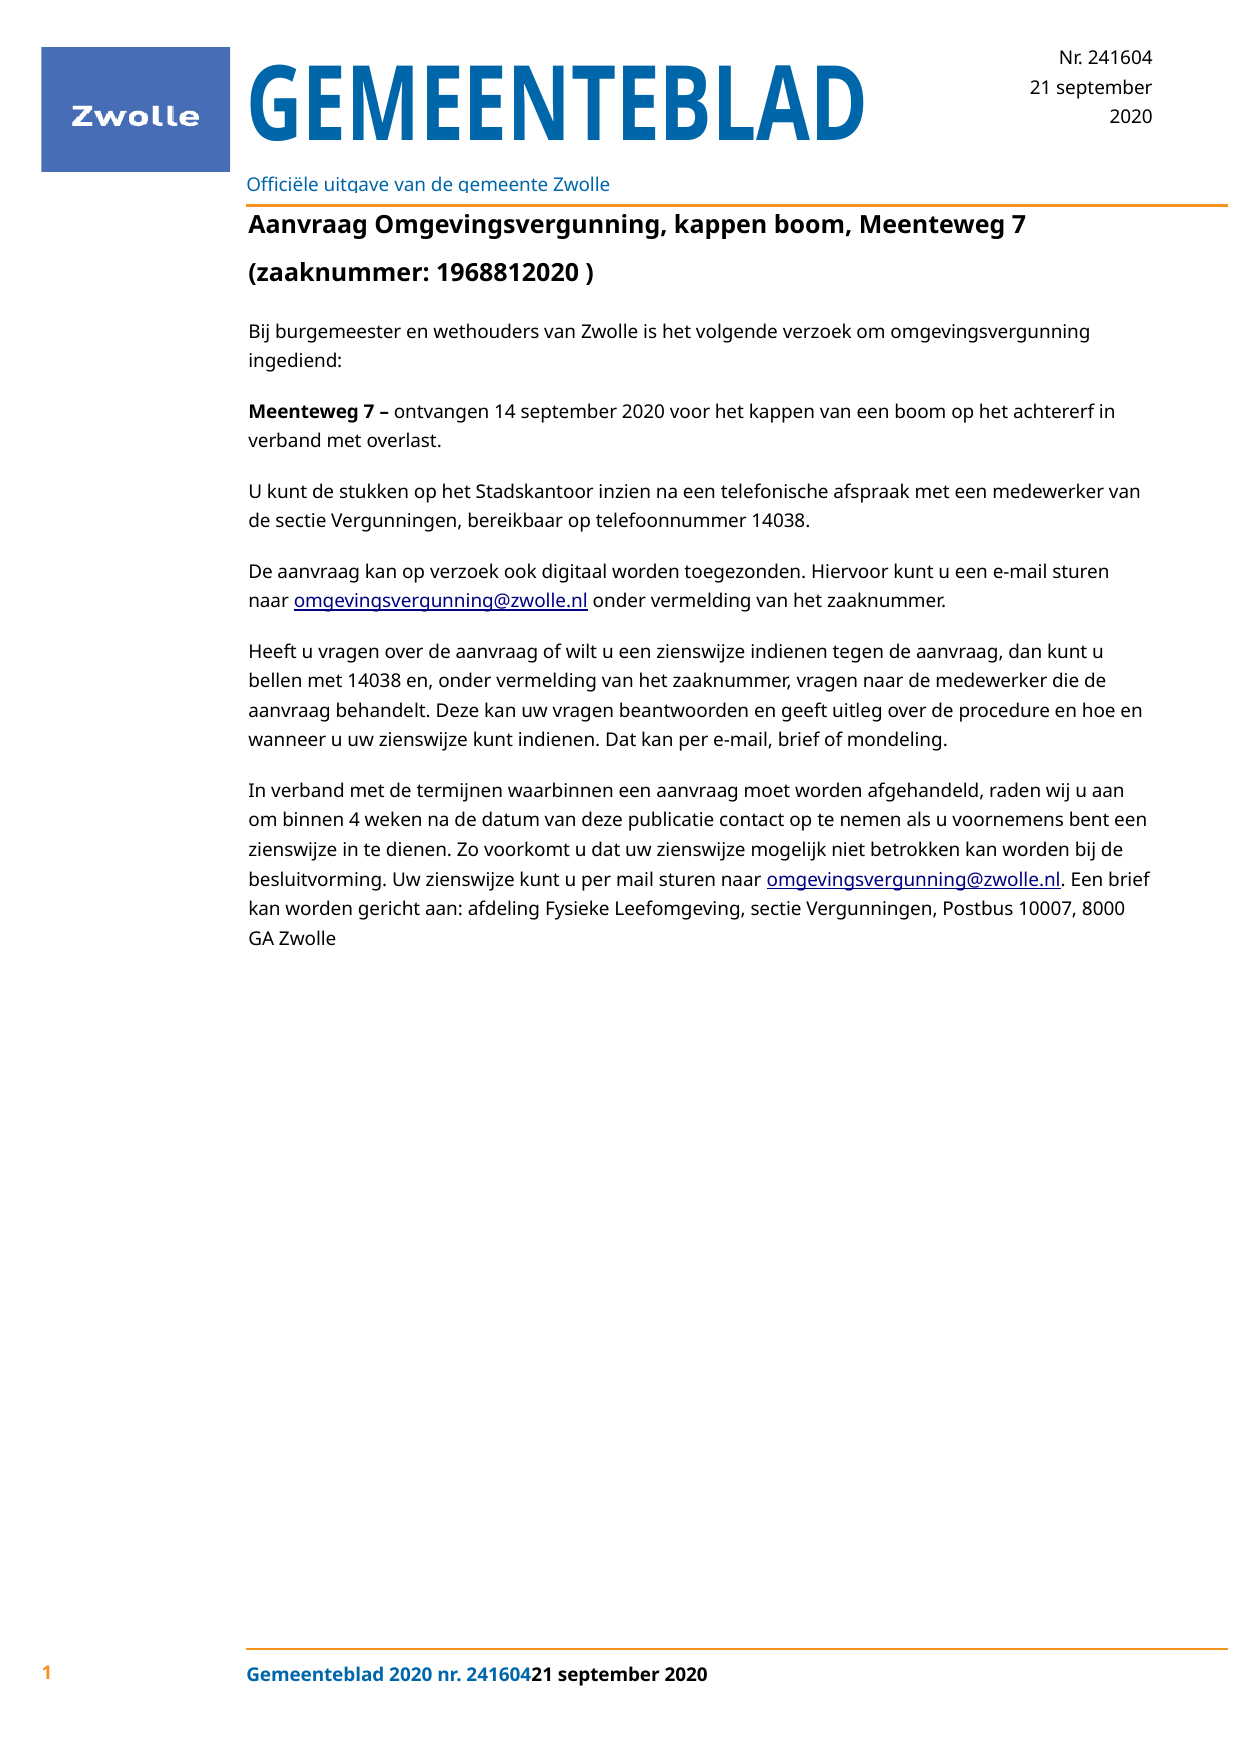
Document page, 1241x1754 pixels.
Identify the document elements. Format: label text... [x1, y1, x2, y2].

picture [41, 47, 231, 172]
text Meenteweg 7 – ontvangen 14 september 2020 voor het kappen van een boom op het achtererf in verband met overlast. [248, 398, 1152, 453]
text Heeft u vragen over de aanvraag of wilt u een zienswijze indienen tegen de aanvraag, dan kunt u bellen met 14038 en, onder vermelding van het zaaknummer, vragen naar de medewerker die de aanvraag behandelt. Deze kan uw vragen beantwoorden en geeft uitleg over de procedure en hoe en wanneer u uw zienswijze kunt indienen. Dat kan per e-mail, brief of mondeling. [248, 638, 1152, 752]
text U kunt de stukken op het Stadskantoor inzien na een telefonische afspraak met een medewerker van de sectie Vergunningen, bereikbaar op telefoonnummer 14038. [248, 478, 1152, 533]
text In verband met de termijnen waarbinnen een aanvraag moet worden afgehandeld, raden wij u aan om binnen 4 weken na de datum van deze publicatie contact op te nemen als u voornemens bent een zienswijze in te dienen. Zo voorkomt u dat uw zienswijze mogelijk niet betrokken kan worden bij de besluitvorming. Uw zienswijze kunt u per mail sturen naar omgevingsvergunning@zwolle.nl. Een brief kan worden gericht aan: afdeling Fysieke Leefomgeving, sectie Vergunningen, Postbus 10007, 8000 GA Zwolle [248, 777, 1152, 951]
text Aanvraag Omgevingsvergunning, kappen boom, Meenteweg 7 (zaaknummer: 1968812020 ) [248, 207, 1152, 288]
text De aanvraag kan op verzoek ook digitaal worden toegezonden. Hiervoor kunt u een e-mail sturen naar omgevingsvergunning@zwolle.nl onder vermelding van het zaaknummer. [248, 558, 1152, 613]
text Bij burgemeester en wethouders van Zwolle is het volgende verzoek om omgevingsvergunning ingediend: [248, 318, 1152, 373]
